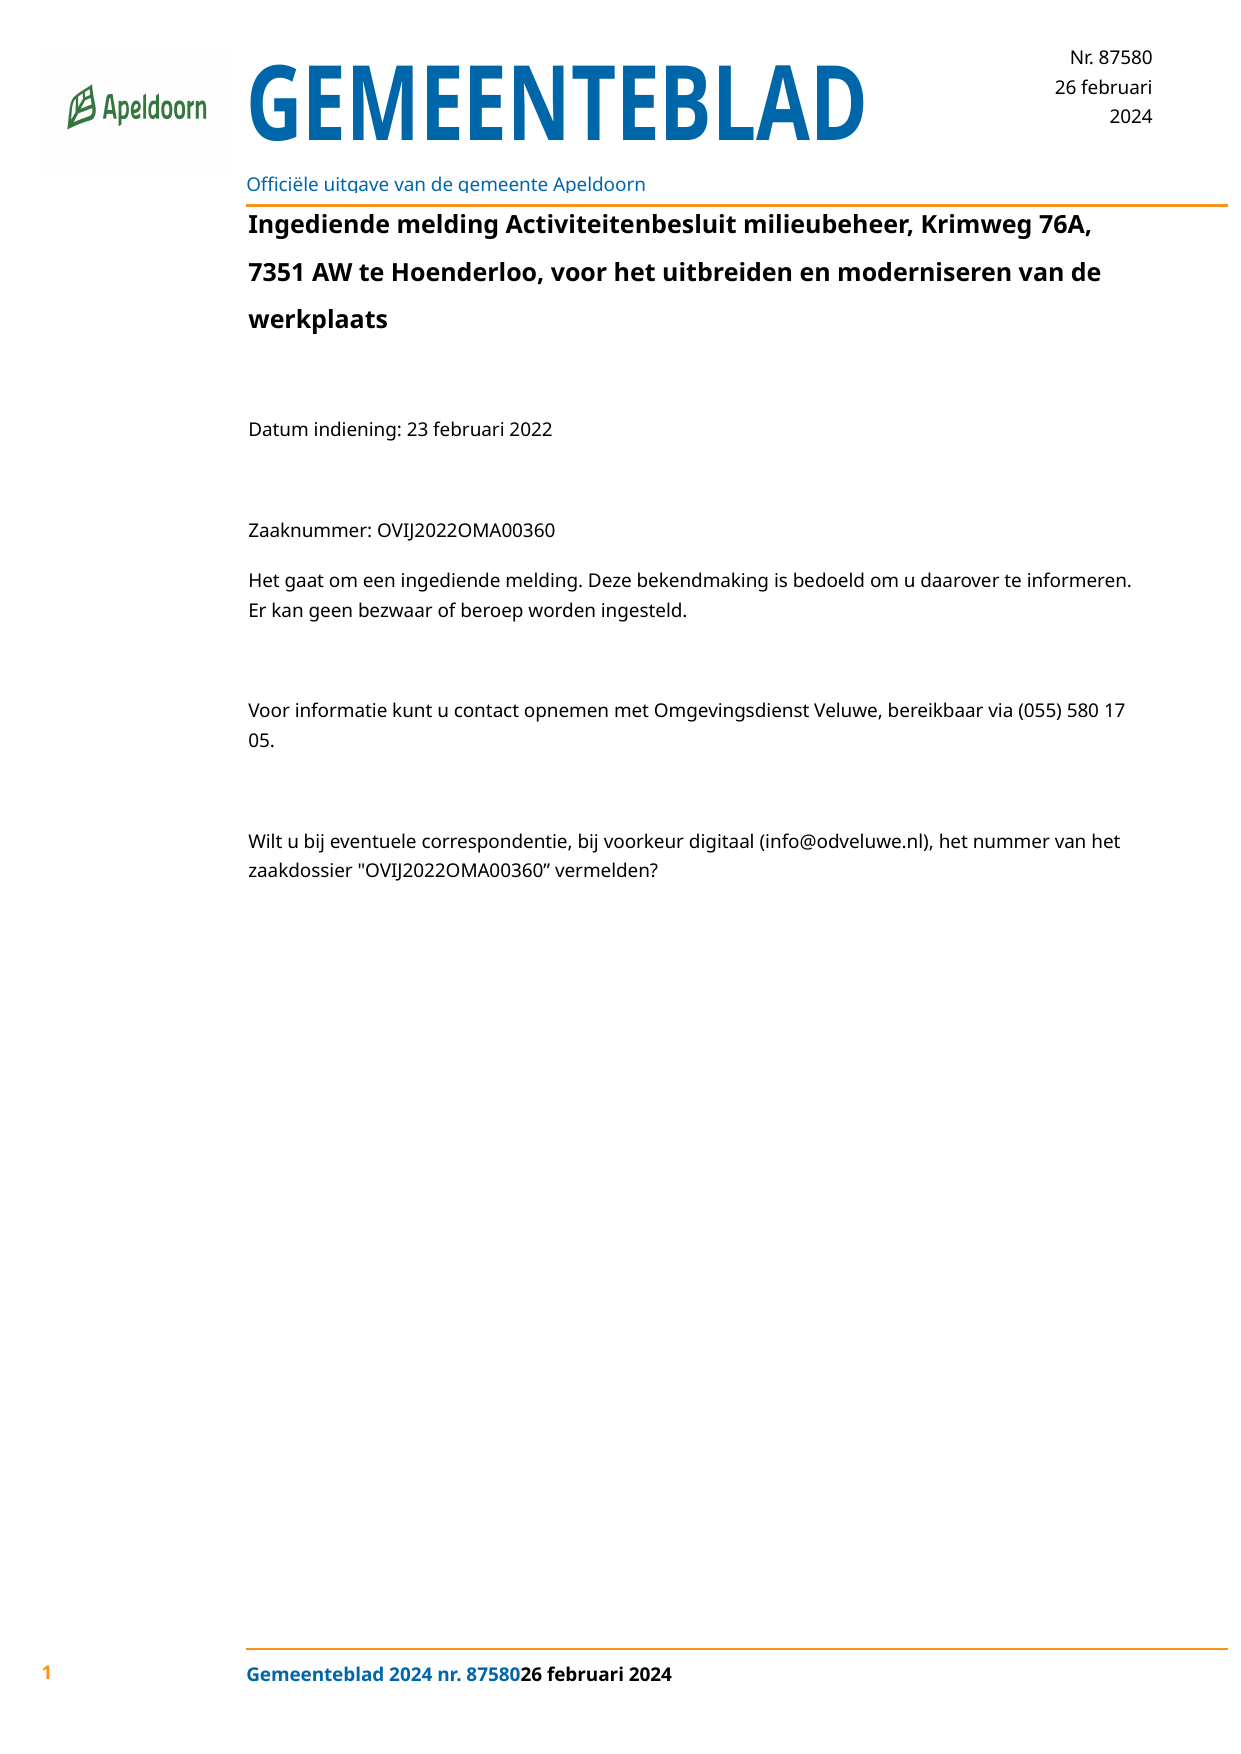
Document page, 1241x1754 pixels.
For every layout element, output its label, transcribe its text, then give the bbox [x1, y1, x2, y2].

text Zaaknummer: OVIJ2022OMA00360 [248, 517, 1152, 542]
text Het gaat om een ingediende melding. Deze bekendmaking is bedoeld om u daarover te informeren. Er kan geen bezwaar of beroep worden ingesteld. [248, 567, 1152, 622]
picture [41, 47, 231, 172]
text Datum indiening: 23 februari 2022 [248, 416, 1152, 442]
text Ingediende melding Activiteitenbesluit milieubeheer, Krimweg 76A, 7351 AW te Hoenderloo, voor het uitbreiden en moderniseren van de werkplaats [248, 207, 1152, 336]
text Wilt u bij eventuele correspondentie, bij voorkeur digitaal (info@odveluwe.nl), het nummer van het zaakdossier "OVIJ2022OMA00360” vermelden? [248, 828, 1152, 883]
text Voor informatie kunt u contact opnemen met Omgevingsdienst Veluwe, bereikbaar via (055) 580 17 05. [248, 698, 1152, 753]
